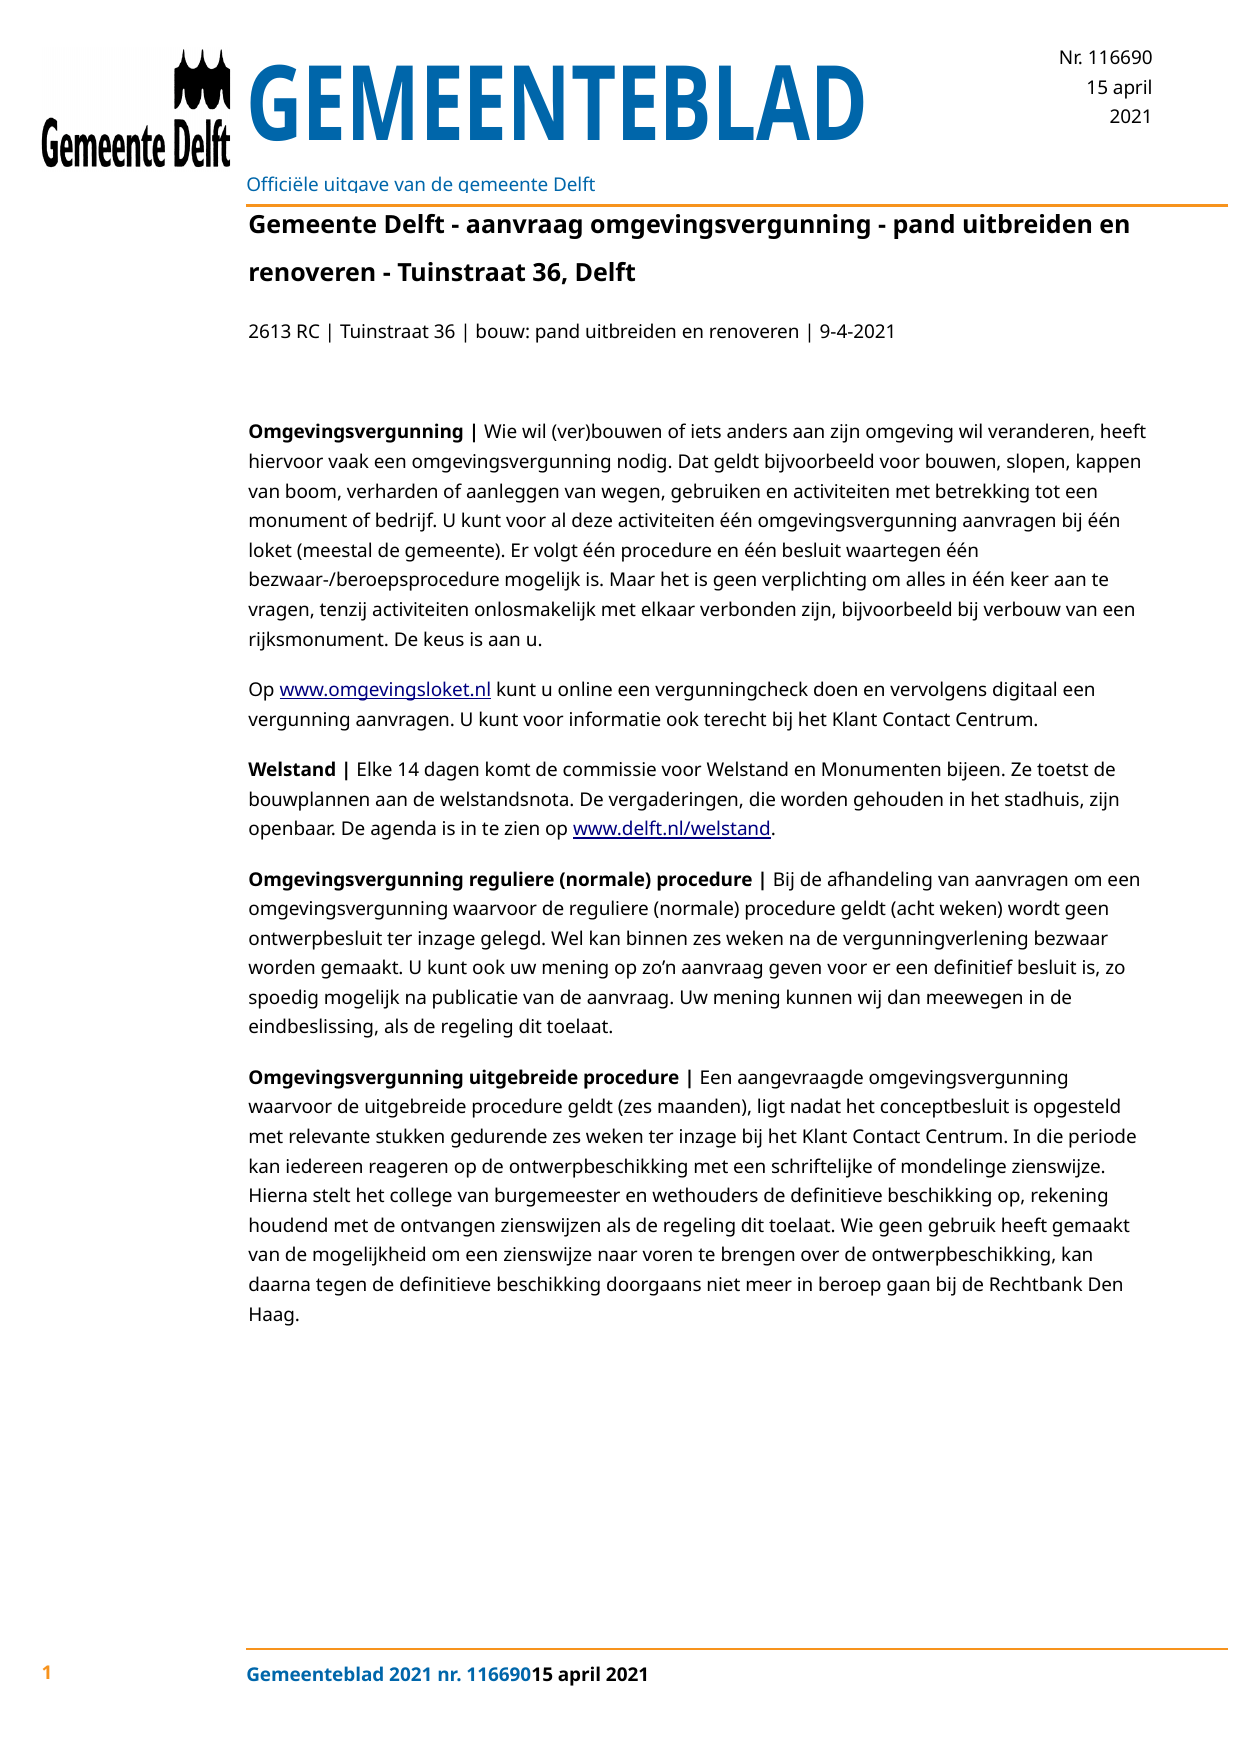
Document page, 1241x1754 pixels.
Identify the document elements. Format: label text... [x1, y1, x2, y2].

text Omgevingsvergunning reguliere (normale) procedure | Bij de afhandeling van aanvragen om een omgevingsvergunning waarvoor de reguliere (normale) procedure geldt (acht weken) wordt geen ontwerpbesluit ter inzage gelegd. Wel kan binnen zes weken na de vergunningverlening bezwaar worden gemaakt. U kunt ook uw mening op zo’n aanvraag geven voor er een definitief besluit is, zo spoedig mogelijk na publicatie van de aanvraag. Uw mening kunnen wij dan meewegen in de eindbeslissing, als de regeling dit toelaat. [248, 866, 1152, 1039]
text Op www.omgevingsloket.nl kunt u online een vergunningcheck doen en vervolgens digitaal een vergunning aanvragen. U kunt voor informatie ook terecht bij het Klant Contact Centrum. [248, 676, 1152, 732]
text 2613 RC | Tuinstraat 36 | bouw: pand uitbreiden en renoveren | 9-4-2021 [248, 318, 1152, 344]
text Omgevingsvergunning | Wie wil (ver)bouwen of iets anders aan zijn omgeving wil veranderen, heeft hiervoor vaak een omgevingsvergunning nodig. Dat geldt bijvoorbeeld voor bouwen, slopen, kappen van boom, verharden of aanleggen van wegen, gebruiken en activiteiten met betrekking tot een monument of bedrijf. U kunt voor al deze activiteiten één omgevingsvergunning aanvragen bij één loket (meestal de gemeente). Er volgt één procedure en één besluit waartegen één bezwaar-/beroepsprocedure mogelijk is. Maar het is geen verplichting om alles in één keer aan te vragen, tenzij activiteiten onlosmakelijk met elkaar verbonden zijn, bijvoorbeeld bij verbouw van een rijksmonument. De keus is aan u. [248, 419, 1152, 652]
text Gemeente Delft - aanvraag omgevingsvergunning - pand uitbreiden en renoveren - Tuinstraat 36, Delft [248, 207, 1152, 288]
picture [41, 47, 231, 172]
text Welstand | Elke 14 dagen komt de commissie voor Welstand en Monumenten bijeen. Ze toetst de bouwplannen aan de welstandsnota. De vergaderingen, die worden gehouden in het stadhuis, zijn openbaar. De agenda is in te zien op www.delft.nl/welstand. [248, 756, 1152, 841]
text Omgevingsvergunning uitgebreide procedure | Een aangevraagde omgevingsvergunning waarvoor de uitgebreide procedure geldt (zes maanden), ligt nadat het conceptbesluit is opgesteld met relevante stukken gedurende zes weken ter inzage bij het Klant Contact Centrum. In die periode kan iedereen reageren op de ontwerpbeschikking met een schriftelijke of mondelinge zienswijze. Hierna stelt het college van burgemeester en wethouders de definitieve beschikking op, rekening houdend met de ontvangen zienswijzen als de regeling dit toelaat. Wie geen gebruik heeft gemaakt van de mogelijkheid om een zienswijze naar voren te brengen over de ontwerpbeschikking, kan daarna tegen de definitieve beschikking doorgaans niet meer in beroep gaan bij de Rechtbank Den Haag. [248, 1064, 1152, 1327]
